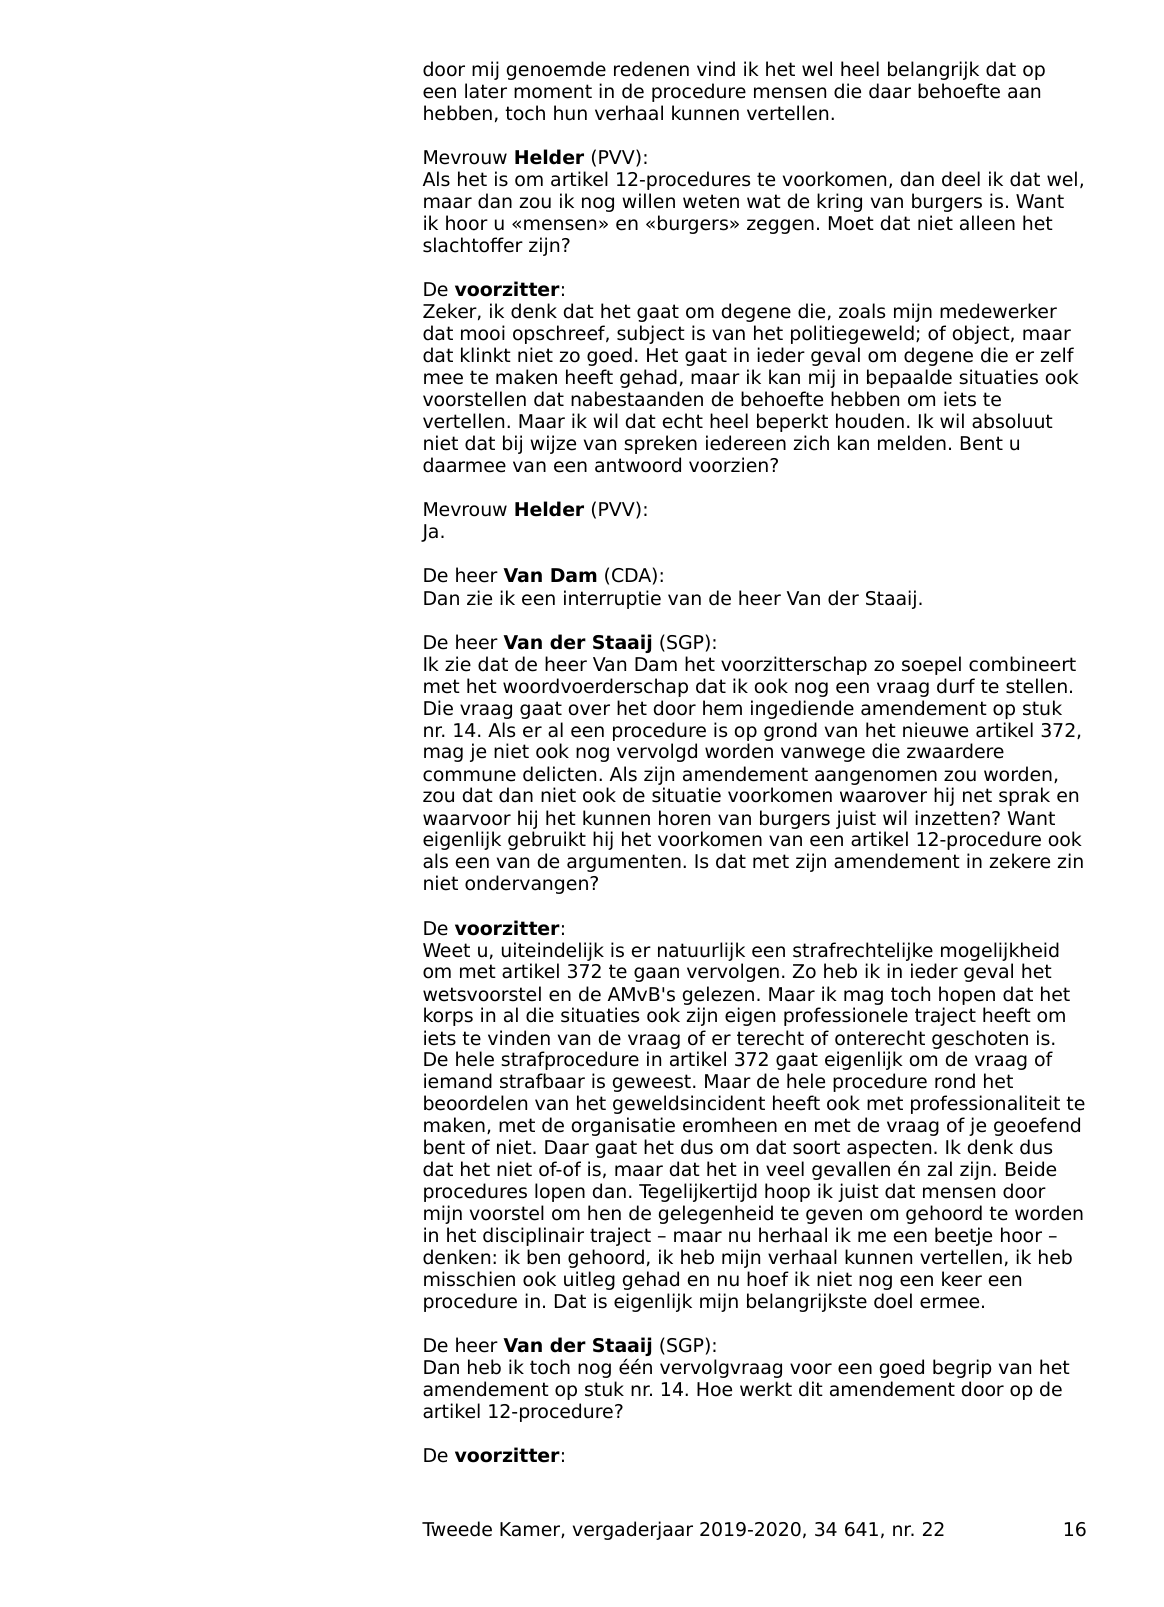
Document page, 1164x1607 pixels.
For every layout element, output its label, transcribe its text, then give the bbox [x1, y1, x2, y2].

text De voorzitter: [422, 1445, 1087, 1467]
text Ik zie dat de heer Van Dam het voorzitterschap zo soepel combineert met het woordvoerderschap dat ik ook nog een vraag durf te stellen. Die vraag gaat over het door hem ingediende amendement op stuk nr. 14. Als er al een procedure is op grond van het nieuwe artikel 372, mag je niet ook nog vervolgd worden vanwege die zwaardere commune delicten. Als zijn amendement aangenomen zou worden, zou dat dan niet ook de situatie voorkomen waarover hij net sprak en waarvoor hij het kunnen horen van burgers juist wil inzetten? Want eigenlijk gebruikt hij het voorkomen van een artikel 12-procedure ook als een van de argumenten. Is dat met zijn amendement in zekere zin niet ondervangen? [422, 653, 1087, 895]
text Dan heb ik toch nog één vervolgvraag voor een goed begrip van het amendement op stuk nr. 14. Hoe werkt dit amendement door op de artikel 12-procedure? [422, 1357, 1087, 1423]
text Mevrouw Helder (PVV): [422, 147, 1087, 169]
text Dan zie ik een interruptie van de heer Van der Staaij. [422, 587, 1087, 609]
text De voorzitter: [422, 917, 1087, 939]
text De heer Van der Staaij (SGP): [422, 632, 1087, 653]
text De heer Van der Staaij (SGP): [422, 1335, 1087, 1357]
text De voorzitter: [422, 279, 1087, 301]
text Als het is om artikel 12-procedures te voorkomen, dan deel ik dat wel, maar dan zou ik nog willen weten wat de kring van burgers is. Want ik hoor u «mensen» en «burgers» zeggen. Moet dat niet alleen het slachtoffer zijn? [422, 169, 1087, 257]
text De heer Van Dam (CDA): [422, 565, 1087, 587]
text door mij genoemde redenen vind ik het wel heel belangrijk dat op een later moment in de procedure mensen die daar behoefte aan hebben, toch hun verhaal kunnen vertellen. [422, 59, 1087, 125]
text Ja. [422, 521, 1087, 543]
text Weet u, uiteindelijk is er natuurlijk een strafrechtelijke mogelijkheid om met artikel 372 te gaan vervolgen. Zo heb ik in ieder geval het wetsvoorstel en de AMvB's gelezen. Maar ik mag toch hopen dat het korps in al die situaties ook zijn eigen professionele traject heeft om iets te vinden van de vraag of er terecht of onterecht geschoten is. De hele strafprocedure in artikel 372 gaat eigenlijk om de vraag of iemand strafbaar is geweest. Maar de hele procedure rond het beoordelen van het geweldsincident heeft ook met professionaliteit te maken, met de organisatie eromheen en met de vraag of je geoefend bent of niet. Daar gaat het dus om dat soort aspecten. Ik denk dus dat het niet of-of is, maar dat het in veel gevallen én zal zijn. Beide procedures lopen dan. Tegelijkertijd hoop ik juist dat mensen door mijn voorstel om hen de gelegenheid te geven om gehoord te worden in het disciplinair traject – maar nu herhaal ik me een beetje hoor – denken: ik ben gehoord, ik heb mijn verhaal kunnen vertellen, ik heb misschien ook uitleg gehad en nu hoef ik niet nog een keer een procedure in. Dat is eigenlijk mijn belangrijkste doel ermee. [422, 939, 1087, 1313]
text Zeker, ik denk dat het gaat om degene die, zoals mijn medewerker dat mooi opschreef, subject is van het politiegeweld; of object, maar dat klinkt niet zo goed. Het gaat in ieder geval om degene die er zelf mee te maken heeft gehad, maar ik kan mij in bepaalde situaties ook voorstellen dat nabestaanden de behoefte hebben om iets te vertellen. Maar ik wil dat echt heel beperkt houden. Ik wil absoluut niet dat bij wijze van spreken iedereen zich kan melden. Bent u daarmee van een antwoord voorzien? [422, 301, 1087, 477]
text Mevrouw Helder (PVV): [422, 499, 1087, 521]
